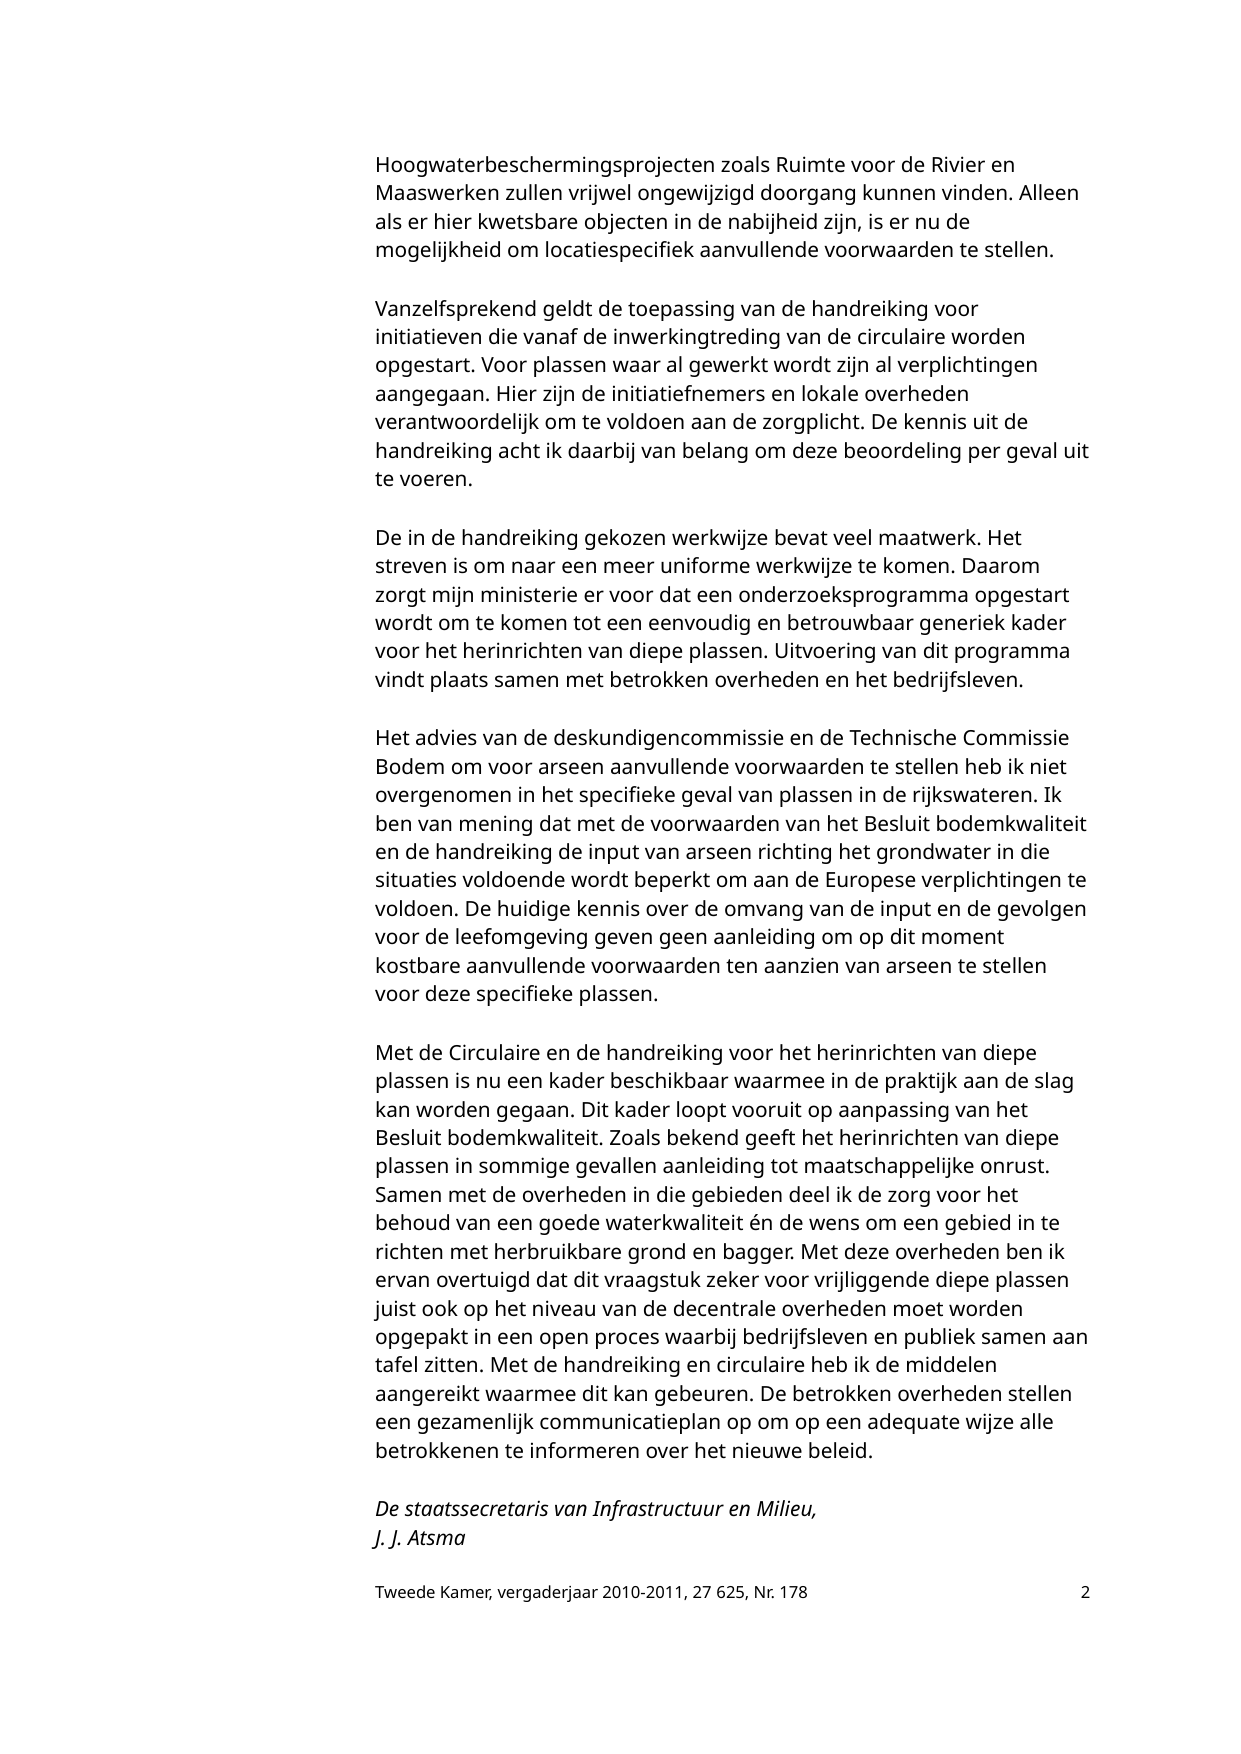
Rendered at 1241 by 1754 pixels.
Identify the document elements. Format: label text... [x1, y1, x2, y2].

text J. J. Atsma [375, 1523, 1090, 1551]
text Het advies van de deskundigencommissie en de Technische Commissie Bodem om voor arseen aanvullende voorwaarden te stellen heb ik niet overgenomen in het specifieke geval van plassen in de rijkswateren. Ik ben van mening dat met de voorwaarden van het Besluit bodemkwaliteit en de handreiking de input van arseen richting het grondwater in die situaties voldoende wordt beperkt om aan de Europese verplichtingen te voldoen. De huidige kennis over de omvang van de input en de gevolgen voor de leefomgeving geven geen aanleiding om op dit moment kostbare aanvullende voorwaarden ten aanzien van arseen te stellen voor deze specifieke plassen. [375, 723, 1090, 1008]
text Met de Circulaire en de handreiking voor het herinrichten van diepe plassen is nu een kader beschikbaar waarmee in de praktijk aan de slag kan worden gegaan. Dit kader loopt vooruit op aanpassing van het Besluit bodemkwaliteit. Zoals bekend geeft het herinrichten van diepe plassen in sommige gevallen aanleiding tot maatschappelijke onrust. Samen met de overheden in die gebieden deel ik de zorg voor het behoud van een goede waterkwaliteit én de wens om een gebied in te richten met herbruikbare grond en bagger. Met deze overheden ben ik ervan overtuigd dat dit vraagstuk zeker voor vrijliggende diepe plassen juist ook op het niveau van de decentrale overheden moet worden opgepakt in een open proces waarbij bedrijfsleven en publiek samen aan tafel zitten. Met de handreiking en circulaire heb ik de middelen aangereikt waarmee dit kan gebeuren. De betrokken overheden stellen een gezamenlijk communicatieplan op om op een adequate wijze alle betrokkenen te informeren over het nieuwe beleid. [375, 1038, 1090, 1464]
text Vanzelfsprekend geldt de toepassing van de handreiking voor initiatieven die vanaf de inwerkingtreding van de circulaire worden opgestart. Voor plassen waar al gewerkt wordt zijn al verplichtingen aangegaan. Hier zijn de initiatiefnemers en lokale overheden verantwoordelijk om te voldoen aan de zorgplicht. De kennis uit de handreiking acht ik daarbij van belang om deze beoordeling per geval uit te voeren. [375, 294, 1090, 493]
text De staatssecretaris van Infrastructuur en Milieu, [375, 1494, 1090, 1523]
text De in de handreiking gekozen werkwijze bevat veel maatwerk. Het streven is om naar een meer uniforme werkwijze te komen. Daarom zorgt mijn ministerie er voor dat een onderzoeksprogramma opgestart wordt om te komen tot een eenvoudig en betrouwbaar generiek kader voor het herinrichten van diepe plassen. Uitvoering van dit programma vindt plaats samen met betrokken overheden en het bedrijfsleven. [375, 523, 1090, 693]
text Hoogwaterbeschermingsprojecten zoals Ruimte voor de Rivier en Maaswerken zullen vrijwel ongewijzigd doorgang kunnen vinden. Alleen als er hier kwetsbare objecten in de nabijheid zijn, is er nu de mogelijkheid om locatiespecifiek aanvullende voorwaarden te stellen. [375, 150, 1090, 264]
